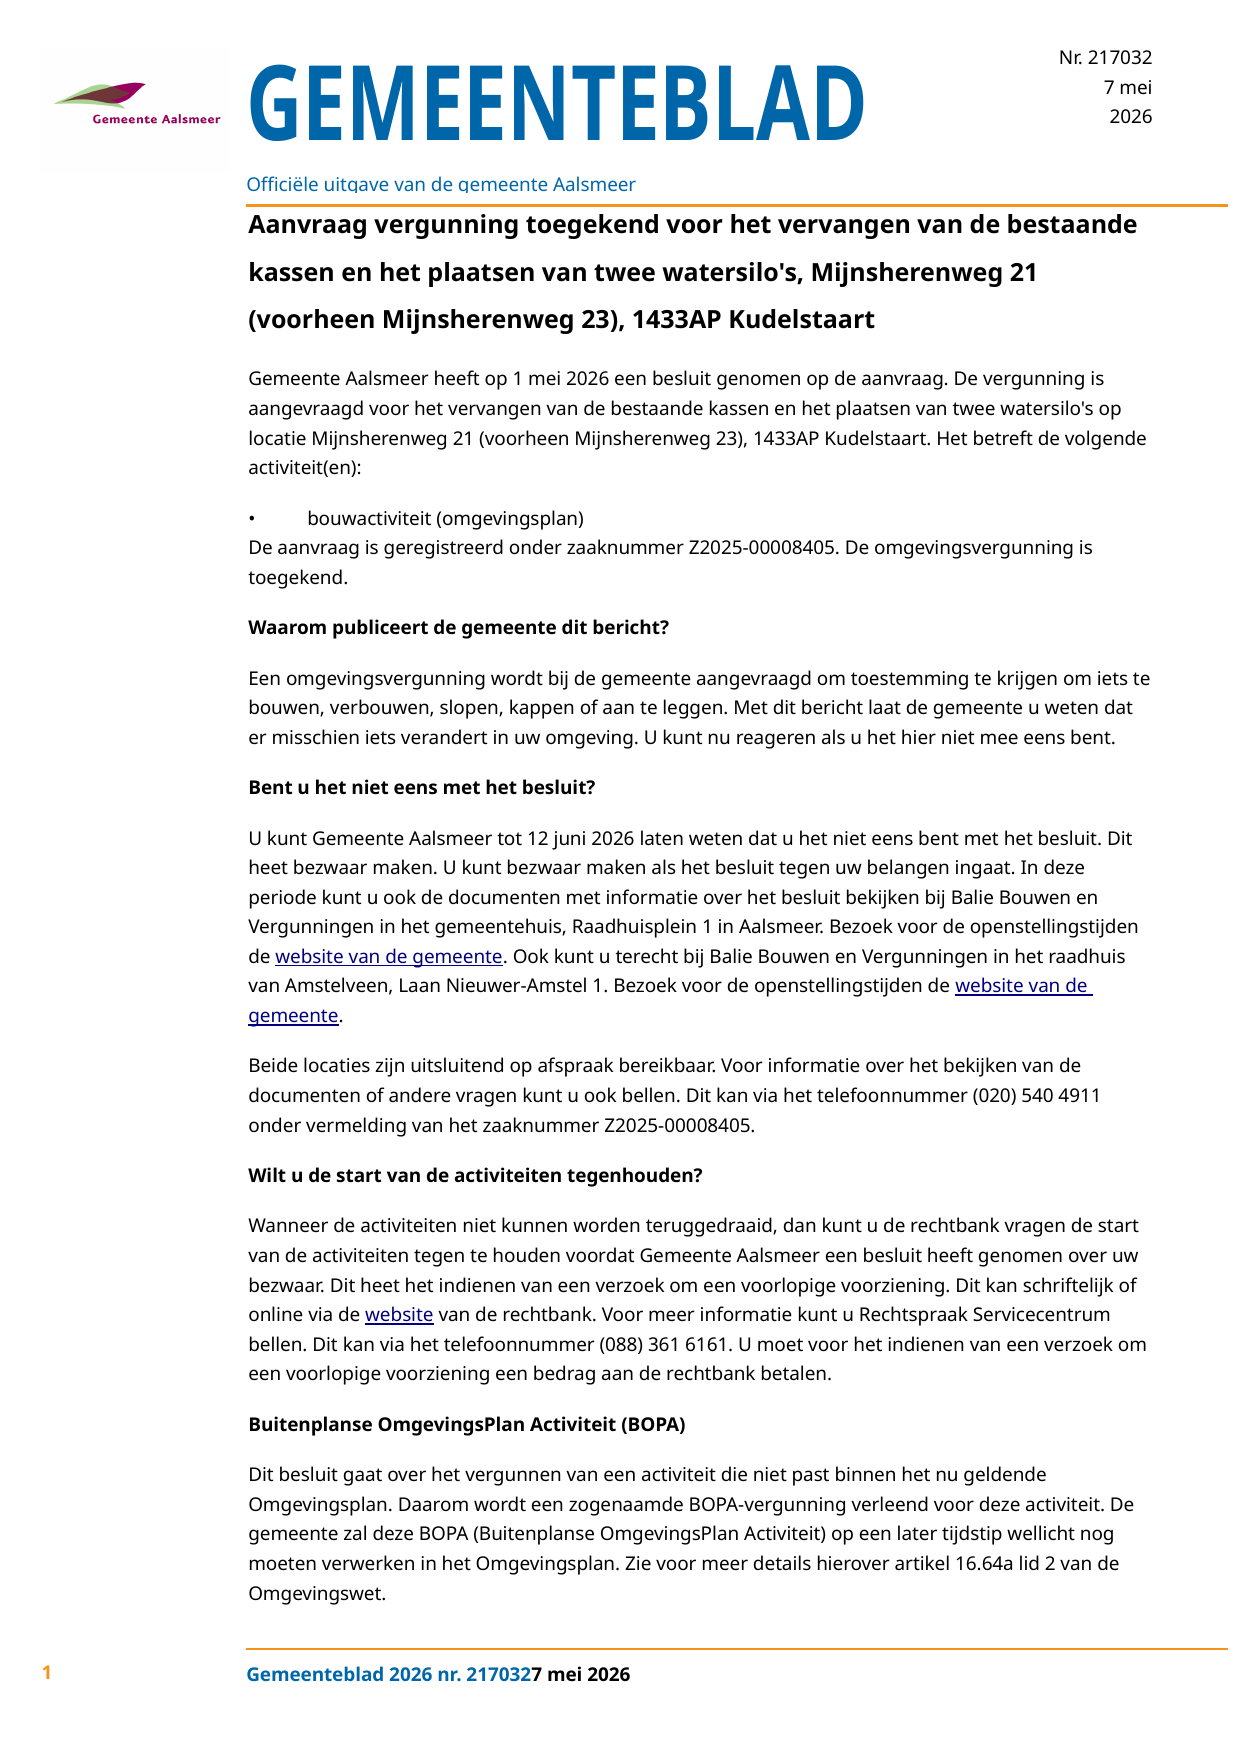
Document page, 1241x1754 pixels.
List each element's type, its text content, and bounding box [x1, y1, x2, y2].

text Beide locaties zijn uitsluitend op afspraak bereikbaar. Voor informatie over het bekijken van de documenten of andere vragen kunt u ook bellen. Dit kan via het telefoonnummer (020) 540 4911 onder vermelding van het zaaknummer Z2025-00008405. [248, 1053, 1152, 1137]
text U kunt Gemeente Aalsmeer tot 12 juni 2026 laten weten dat u het niet eens bent met het besluit. Dit heet bezwaar maken. U kunt bezwaar maken als het besluit tegen uw belangen ingaat. In deze periode kunt u ook de documenten met informatie over het besluit bekijken bij Balie Bouwen en Vergunningen in het gemeentehuis, Raadhuisplein 1 in Aalsmeer. Bezoek voor de openstellingstijden de website van de gemeente. Ook kunt u terecht bij Balie Bouwen en Vergunningen in het raadhuis van Amstelveen, Laan Nieuwer-Amstel 1. Bezoek voor de openstellingstijden de website van de gemeente. [248, 825, 1152, 1028]
text De aanvraag is geregistreerd onder zaaknummer Z2025-00008405. De omgevingsvergunning is toegekend. [248, 534, 1152, 589]
text Aanvraag vergunning toegekend voor het vervangen van de bestaande kassen en het plaatsen van twee watersilo's, Mijnsherenweg 21 (voorheen Mijnsherenweg 23), 1433AP Kudelstaart [248, 207, 1152, 336]
text Bent u het niet eens met het besluit? [248, 774, 1152, 800]
text Dit besluit gaat over het vergunnen van een activiteit die niet past binnen het nu geldende Omgevingsplan. Daarom wordt een zogenaamde BOPA-vergunning verleend voor deze activiteit. De gemeente zal deze BOPA (Buitenplanse OmgevingsPlan Activiteit) op een later tijdstip wellicht nog moeten verwerken in het Omgevingsplan. Zie voor meer details hierover artikel 16.64a lid 2 van de Omgevingswet. [248, 1461, 1152, 1605]
text Een omgevingsvergunning wordt bij de gemeente aangevraagd om toestemming te krijgen om iets te bouwen, verbouwen, slopen, kappen of aan te leggen. Met dit bericht laat de gemeente u weten dat er misschien iets verandert in uw omgeving. U kunt nu reageren als u het hier niet mee eens bent. [248, 665, 1152, 749]
text Gemeente Aalsmeer heeft op 1 mei 2026 een besluit genomen op de aanvraag. De vergunning is aangevraagd voor het vervangen van de bestaande kassen en het plaatsen van twee watersilo's op locatie Mijnsherenweg 21 (voorheen Mijnsherenweg 23), 1433AP Kudelstaart. Het betreft de volgende activiteit(en): [248, 366, 1152, 480]
text Buitenplanse OmgevingsPlan Activiteit (BOPA) [248, 1411, 1152, 1437]
text Wilt u de start van de activiteiten tegenhouden? [248, 1162, 1152, 1188]
picture [41, 47, 231, 172]
text Waarom publiceert de gemeente dit bericht? [248, 614, 1152, 640]
list bouwactiviteit (omgevingsplan) [248, 505, 1152, 530]
text Wanneer de activiteiten niet kunnen worden teruggedraaid, dan kunt u de rechtbank vragen de start van de activiteiten tegen te houden voordat Gemeente Aalsmeer een besluit heeft genomen over uw bezwaar. Dit heet het indienen van een verzoek om een voorlopige voorziening. Dit kan schriftelijk of online via de website van de rechtbank. Voor meer informatie kunt u Rechtspraak Servicecentrum bellen. Dit kan via het telefoonnummer (088) 361 6161. U moet voor het indienen van een verzoek om een voorlopige voorziening een bedrag aan de rechtbank betalen. [248, 1213, 1152, 1386]
